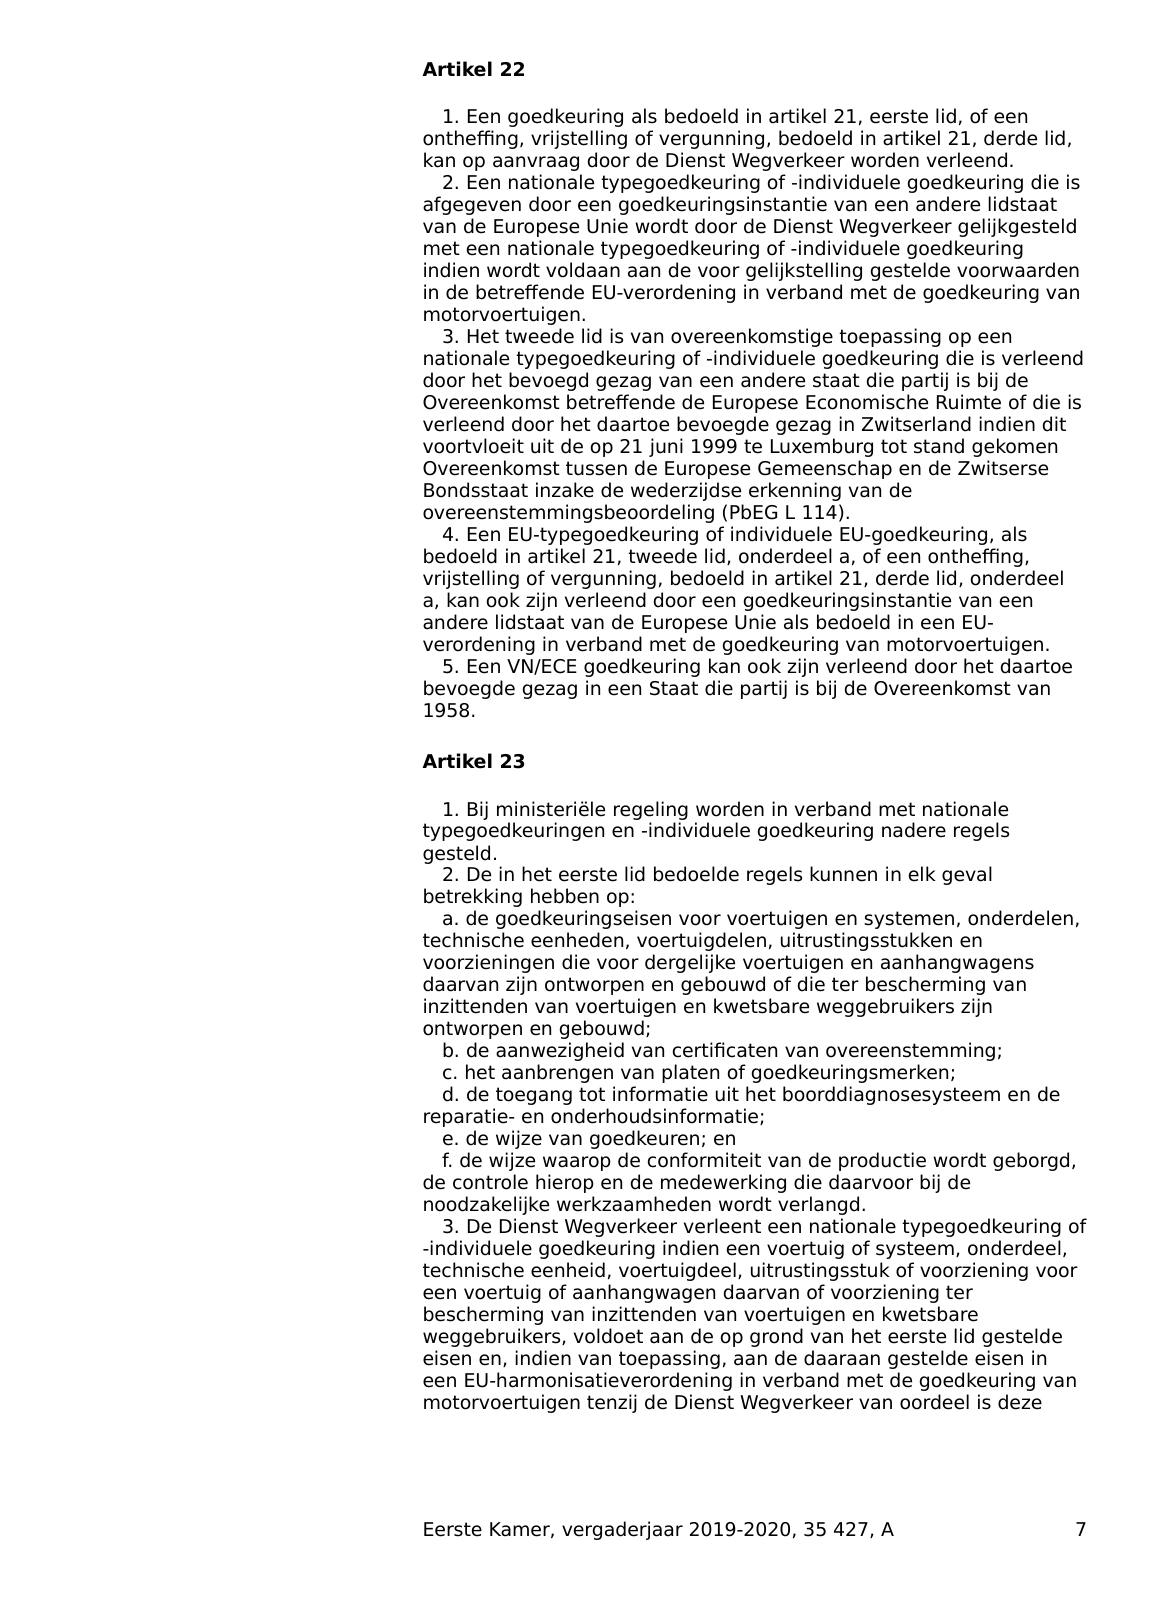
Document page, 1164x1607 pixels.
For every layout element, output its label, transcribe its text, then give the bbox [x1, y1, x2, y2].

text d. de toegang tot informatie uit het boorddiagnosesysteem en de reparatie- en onderhoudsinformatie; [422, 1084, 1087, 1128]
text 3. Het tweede lid is van overeenkomstige toepassing op een nationale typegoedkeuring of -individuele goedkeuring die is verleend door het bevoegd gezag van een andere staat die partij is bij de Overeenkomst betreffende de Europese Economische Ruimte of die is verleend door het daartoe bevoegde gezag in Zwitserland indien dit voortvloeit uit de op 21 juni 1999 te Luxemburg tot stand gekomen Overeenkomst tussen de Europese Gemeenschap en de Zwitserse Bondsstaat inzake de wederzijdse erkenning van de overeenstemmingsbeoordeling (PbEG L 114). [422, 326, 1087, 524]
text a. de goedkeuringseisen voor voertuigen en systemen, onderdelen, technische eenheden, voertuigdelen, uitrustingsstukken en voorzieningen die voor dergelijke voertuigen en aanhangwagens daarvan zijn ontworpen en gebouwd of die ter bescherming van inzittenden van voertuigen en kwetsbare weggebruikers zijn ontworpen en gebouwd; [422, 908, 1087, 1040]
subtitle Artikel 22 [422, 59, 1087, 81]
text f. de wijze waarop de conformiteit van de productie wordt geborgd, de controle hierop en de medewerking die daarvoor bij de noodzakelijke werkzaamheden wordt verlangd. [422, 1150, 1087, 1216]
text 1. Een goedkeuring als bedoeld in artikel 21, eerste lid, of een ontheffing, vrijstelling of vergunning, bedoeld in artikel 21, derde lid, kan op aanvraag door de Dienst Wegverkeer worden verleend. [422, 106, 1087, 172]
text 3. De Dienst Wegverkeer verleent een nationale typegoedkeuring of -individuele goedkeuring indien een voertuig of systeem, onderdeel, technische eenheid, voertuigdeel, uitrustingsstuk of voorziening voor een voertuig of aanhangwagen daarvan of voorziening ter bescherming van inzittenden van voertuigen en kwetsbare weggebruikers, voldoet aan de op grond van het eerste lid gestelde eisen en, indien van toepassing, aan de daaraan gestelde eisen in een EU-harmonisatieverordening in verband met de goedkeuring van motorvoertuigen tenzij de Dienst Wegverkeer van oordeel is deze [422, 1216, 1087, 1414]
text 5. Een VN/ECE goedkeuring kan ook zijn verleend door het daartoe bevoegde gezag in een Staat die partij is bij de Overeenkomst van 1958. [422, 656, 1087, 721]
text 2. De in het eerste lid bedoelde regels kunnen in elk geval betrekking hebben op: [422, 864, 1087, 908]
text 1. Bij ministeriële regeling worden in verband met nationale typegoedkeuringen en -individuele goedkeuring nadere regels gesteld. [422, 798, 1087, 864]
text c. het aanbrengen van platen of goedkeuringsmerken; [422, 1062, 1087, 1084]
subtitle Artikel 23 [422, 751, 1087, 773]
text 4. Een EU-typegoedkeuring of individuele EU-goedkeuring, als bedoeld in artikel 21, tweede lid, onderdeel a, of een ontheffing, vrijstelling of vergunning, bedoeld in artikel 21, derde lid, onderdeel a, kan ook zijn verleend door een goedkeuringsinstantie van een andere lidstaat van de Europese Unie als bedoeld in een EU-verordening in verband met de goedkeuring van motorvoertuigen. [422, 524, 1087, 656]
text b. de aanwezigheid van certificaten van overeenstemming; [422, 1040, 1087, 1062]
text 2. Een nationale typegoedkeuring of -individuele goedkeuring die is afgegeven door een goedkeuringsinstantie van een andere lidstaat van de Europese Unie wordt door de Dienst Wegverkeer gelijkgesteld met een nationale typegoedkeuring of -individuele goedkeuring indien wordt voldaan aan de voor gelijkstelling gestelde voorwaarden in de betreffende EU-verordening in verband met de goedkeuring van motorvoertuigen. [422, 172, 1087, 326]
text e. de wijze van goedkeuren; en [422, 1128, 1087, 1150]
